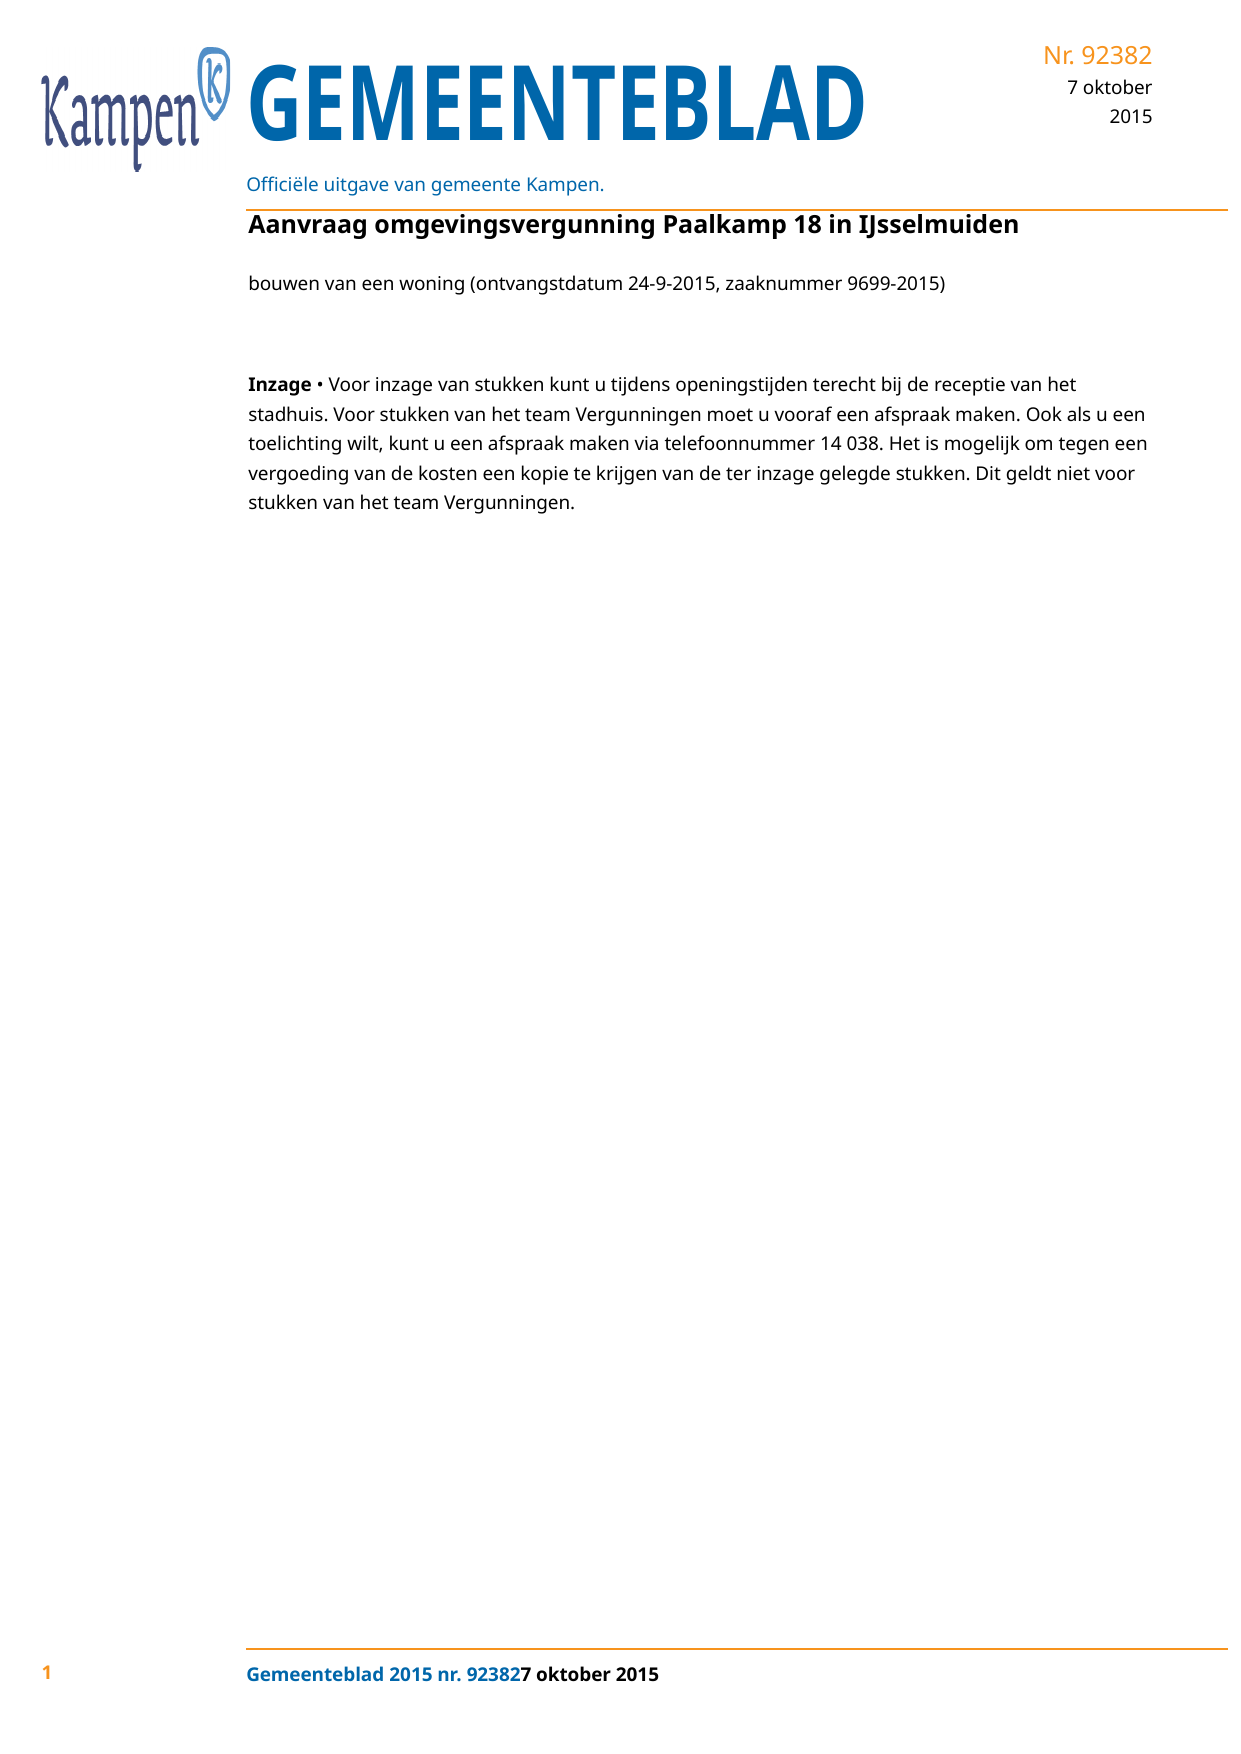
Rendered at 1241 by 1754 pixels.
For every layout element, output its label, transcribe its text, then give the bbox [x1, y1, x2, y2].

text Aanvraag omgevingsvergunning Paalkamp 18 in IJsselmuiden [248, 211, 1152, 241]
picture [41, 47, 231, 172]
text Inzage • Voor inzage van stukken kunt u tijdens openingstijden terecht bij de receptie van het stadhuis. Voor stukken van het team Vergunningen moet u vooraf een afspraak maken. Ook als u een toelichting wilt, kunt u een afspraak maken via telefoonnummer 14 038. Het is mogelijk om tegen een vergoeding van de kosten een kopie te krijgen van de ter inzage gelegde stukken. Dit geldt niet voor stukken van het team Vergunningen. [248, 371, 1152, 515]
text bouwen van een woning (ontvangstdatum 24-9-2015, zaaknummer 9699-2015) [248, 270, 1152, 296]
